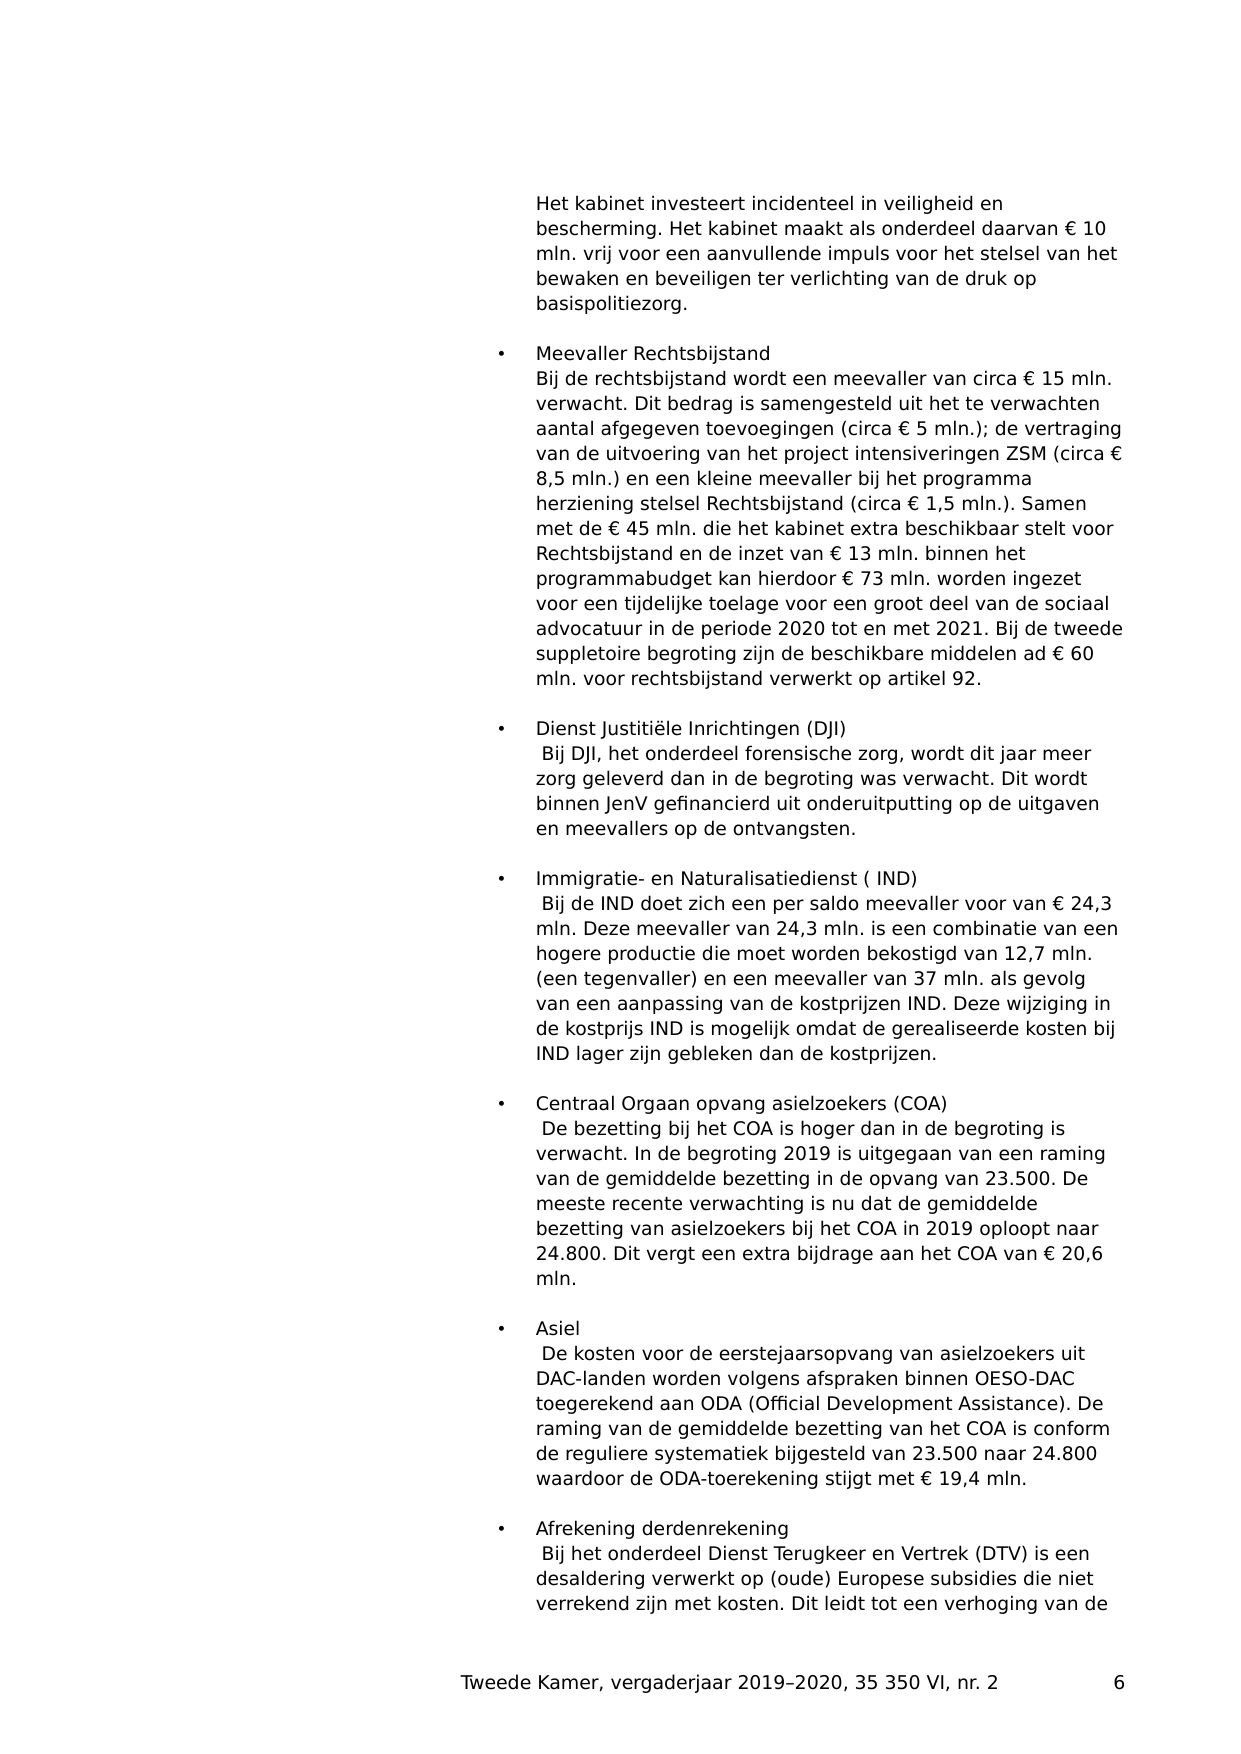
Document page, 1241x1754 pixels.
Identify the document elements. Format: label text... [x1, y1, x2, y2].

list Het kabinet investeert incidenteel in veiligheid en bescherming. Het kabinet maakt als onderdeel daarvan € 10 mln. vrij voor een aanvullende impuls voor het stelsel van het bewaken en beveiligen ter verlichting van de druk op basispolitiezorg. [498, 191, 1125, 341]
list Centraal Orgaan opvang asielzoekers (COA) De bezetting bij het COA is hoger dan in de begroting is verwacht. In de begroting 2019 is uitgegaan van een raming van de gemiddelde bezetting in de opvang van 23.500. De meeste recente verwachting is nu dat de gemiddelde bezetting van asielzoekers bij het COA in 2019 oploopt naar 24.800. Dit vergt een extra bijdrage aan het COA van € 20,6 mln. [498, 1091, 1125, 1316]
list Immigratie- en Naturalisatiedienst ( IND) Bij de IND doet zich een per saldo meevaller voor van € 24,3 mln. Deze meevaller van 24,3 mln. is een combinatie van een hogere productie die moet worden bekostigd van 12,7 mln. (een tegenvaller) en een meevaller van 37 mln. als gevolg van een aanpassing van de kostprijzen IND. Deze wijziging in de kostprijs IND is mogelijk omdat de gerealiseerde kosten bij IND lager zijn gebleken dan de kostprijzen. [498, 866, 1125, 1091]
list Dienst Justitiële Inrichtingen (DJI) Bij DJI, het onderdeel forensische zorg, wordt dit jaar meer zorg geleverd dan in de begroting was verwacht. Dit wordt binnen JenV gefinancierd uit onderuitputting op de uitgaven en meevallers op de ontvangsten. [498, 716, 1125, 866]
list Asiel De kosten voor de eerstejaarsopvang van asielzoekers uit DAC-landen worden volgens afspraken binnen OESO-DAC toegerekend aan ODA (Official Development Assistance). De raming van de gemiddelde bezetting van het COA is conform de reguliere systematiek bijgesteld van 23.500 naar 24.800 waardoor de ODA-toerekening stijgt met € 19,4 mln. [498, 1316, 1125, 1516]
list Meevaller Rechtsbijstand Bij de rechtsbijstand wordt een meevaller van circa € 15 mln. verwacht. Dit bedrag is samengesteld uit het te verwachten aantal afgegeven toevoegingen (circa € 5 mln.); de vertraging van de uitvoering van het project intensiveringen ZSM (circa € 8,5 mln.) en een kleine meevaller bij het programma herziening stelsel Rechtsbijstand (circa € 1,5 mln.). Samen met de € 45 mln. die het kabinet extra beschikbaar stelt voor Rechtsbijstand en de inzet van € 13 mln. binnen het programmabudget kan hierdoor € 73 mln. worden ingezet voor een tijdelijke toelage voor een groot deel van de sociaal advocatuur in de periode 2020 tot en met 2021. Bij de tweede suppletoire begroting zijn de beschikbare middelen ad € 60 mln. voor rechtsbijstand verwerkt op artikel 92. [498, 341, 1125, 716]
list Afrekening derdenrekening Bij het onderdeel Dienst Terugkeer en Vertrek (DTV) is een desaldering verwerkt op (oude) Europese subsidies die niet verrekend zijn met kosten. Dit leidt tot een verhoging van de [498, 1516, 1125, 1616]
